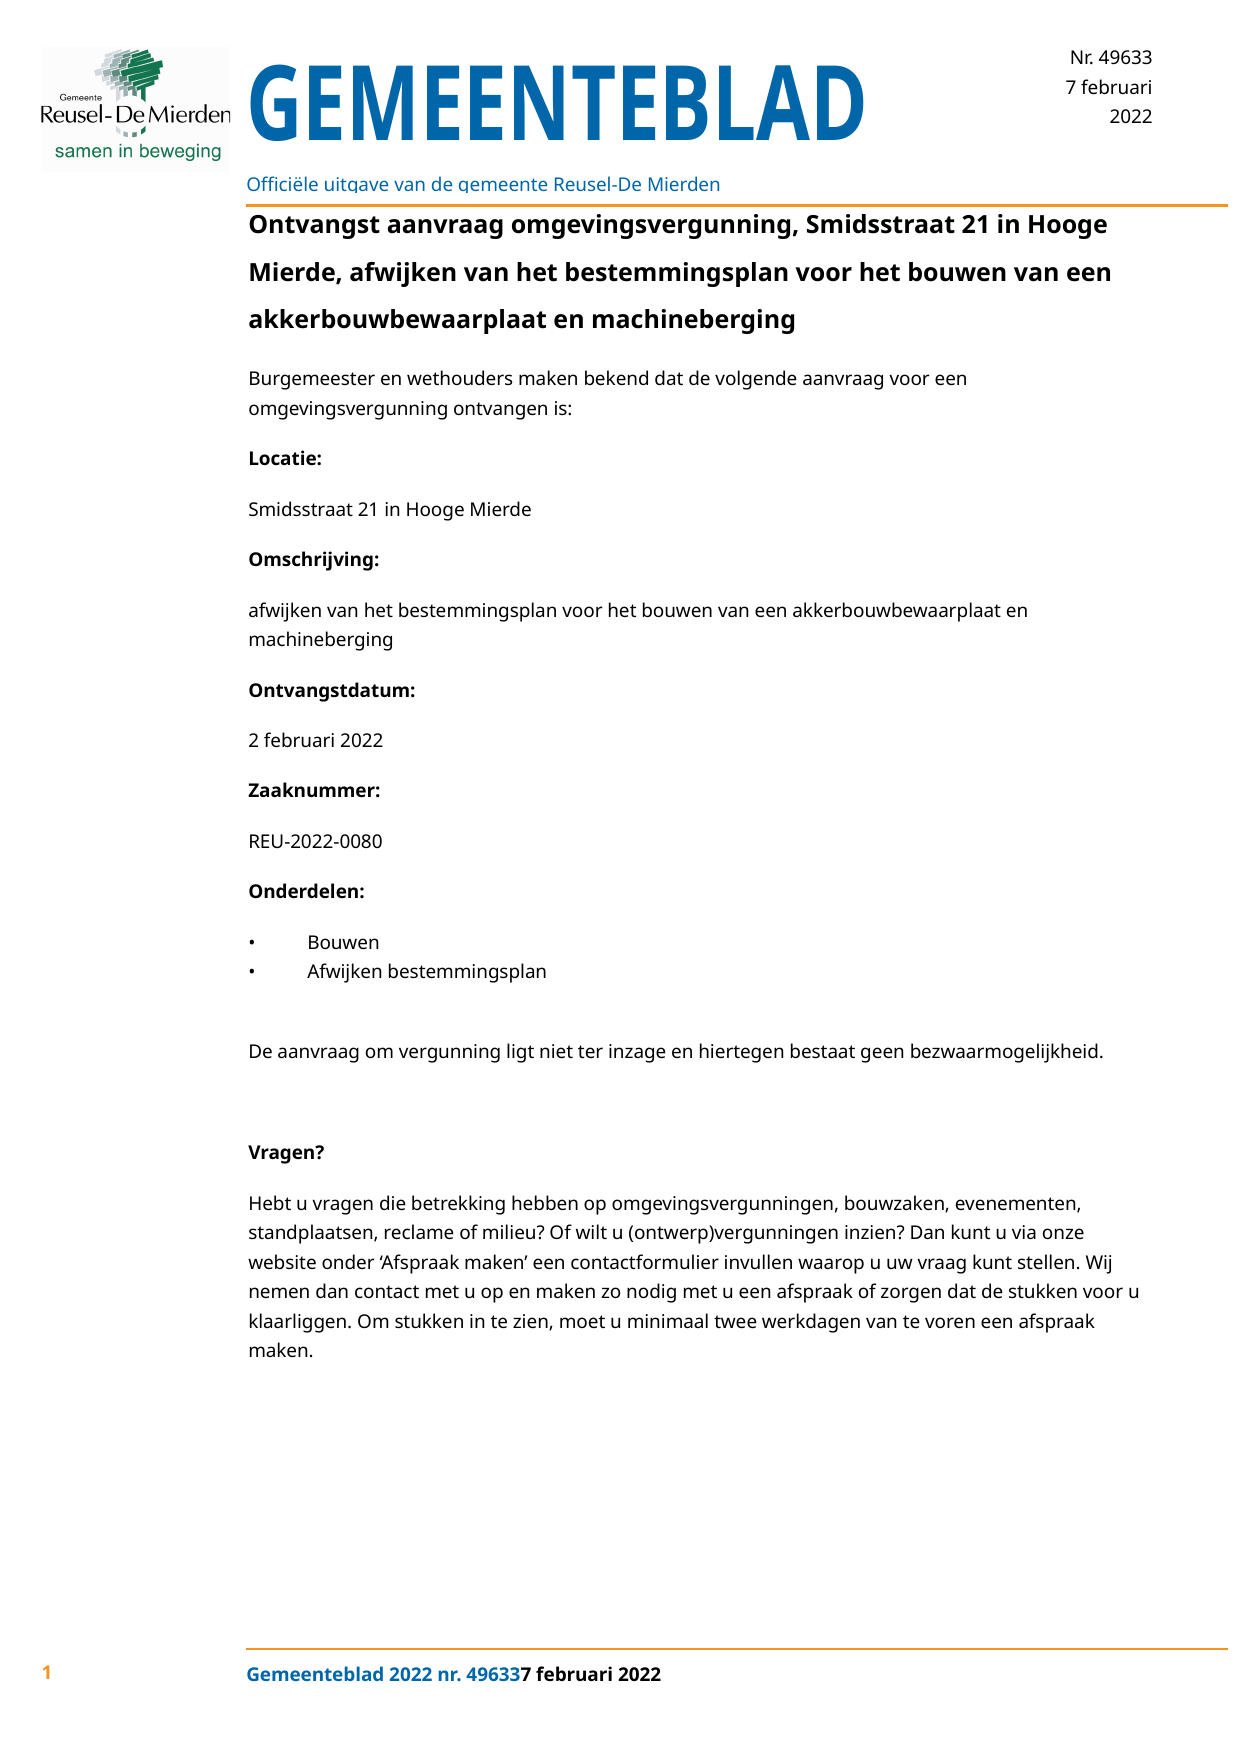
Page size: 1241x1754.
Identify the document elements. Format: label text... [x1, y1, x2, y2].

text Ontvangstdatum: [248, 677, 1152, 702]
text afwijken van het bestemmingsplan voor het bouwen van een akkerbouwbewaarplaat en machineberging [248, 597, 1152, 652]
list Bouwen [248, 929, 1152, 954]
text Smidsstraat 21 in Hooge Mierde [248, 496, 1152, 522]
text Omschrijving: [248, 546, 1152, 572]
text Ontvangst aanvraag omgevingsvergunning, Smidsstraat 21 in Hooge Mierde, afwijken van het bestemmingsplan voor het bouwen van een akkerbouwbewaarplaat en machineberging [248, 207, 1152, 336]
text Hebt u vragen die betrekking hebben op omgevingsvergunningen, bouwzaken, evenementen, standplaatsen, reclame of milieu? Of wilt u (ontwerp)vergunningen inzien? Dan kunt u via onze website onder ‘Afspraak maken’ een contactformulier invullen waarop u uw vraag kunt stellen. Wij nemen dan contact met u op en maken zo nodig met u een afspraak of zorgen dat de stukken voor u klaarliggen. Om stukken in te zien, moet u minimaal twee werkdagen van te voren een afspraak maken. [248, 1190, 1152, 1363]
text REU-2022-0080 [248, 828, 1152, 854]
text Onderdelen: [248, 878, 1152, 904]
text Locatie: [248, 446, 1152, 471]
text Vragen? [248, 1139, 1152, 1165]
text Zaaknummer: [248, 778, 1152, 803]
list Afwijken bestemmingsplan [248, 958, 1152, 984]
picture [41, 47, 231, 172]
text 2 februari 2022 [248, 727, 1152, 753]
text Burgemeester en wethouders maken bekend dat de volgende aanvraag voor een omgevingsvergunning ontvangen is: [248, 366, 1152, 421]
text De aanvraag om vergunning ligt niet ter inzage en hiertegen bestaat geen bezwaarmogelijkheid. [248, 1038, 1152, 1064]
